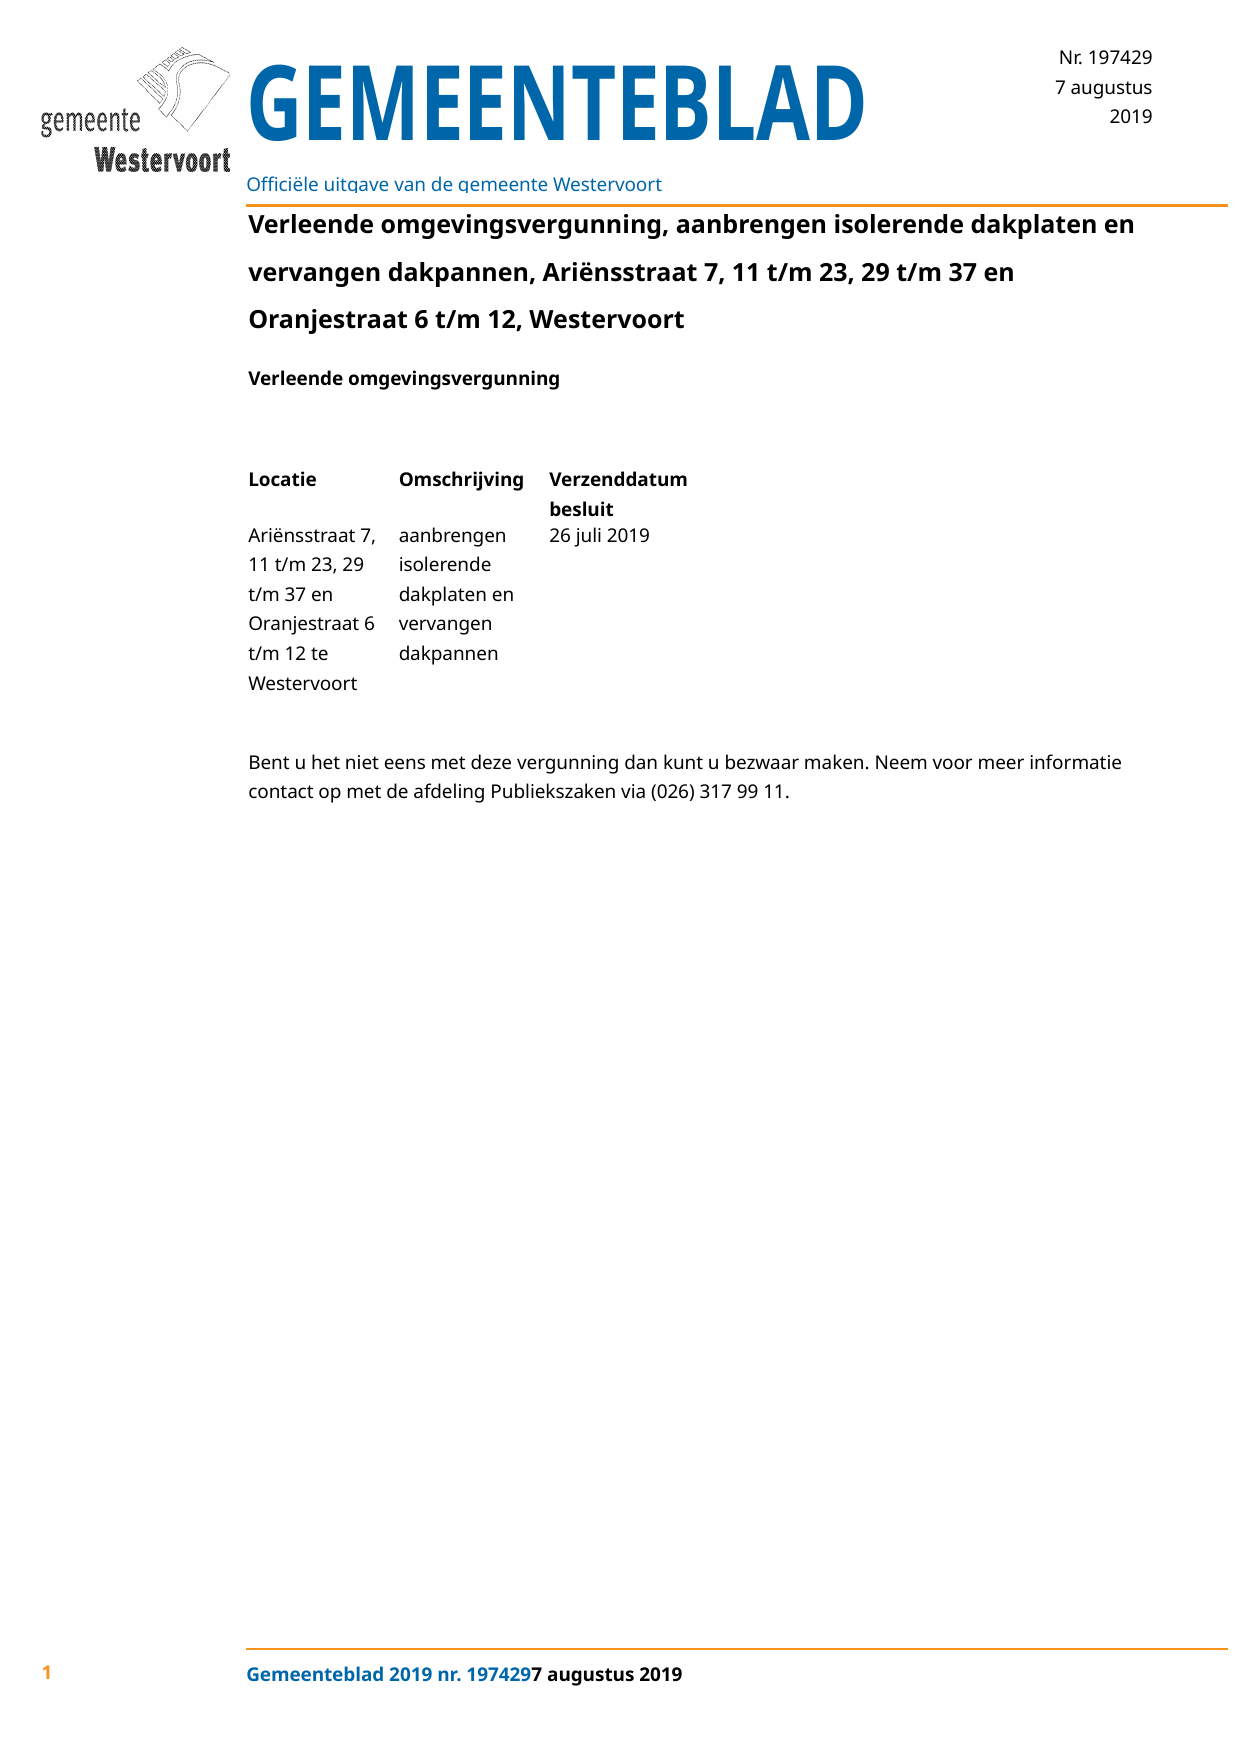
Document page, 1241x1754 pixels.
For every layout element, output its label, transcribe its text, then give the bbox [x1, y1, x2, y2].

table_cell 26 juli 2019 [549, 522, 700, 695]
text Verleende omgevingsvergunning, aanbrengen isolerende dakplaten en vervangen dakpannen, Ariënsstraat 7, 11 t/m 23, 29 t/m 37 en Oranjestraat 6 t/m 12, Westervoort [248, 207, 1152, 336]
table_cell Ariënsstraat 7, 11 t/m 23, 29 t/m 37 en Oranjestraat 6 t/m 12 te Westervoort [248, 522, 398, 695]
table_header Locatie [248, 466, 398, 522]
picture [41, 47, 231, 172]
text Bent u het niet eens met deze vergunning dan kunt u bezwaar maken. Neem voor meer informatie contact op met de afdeling Publiekszaken via (026) 317 99 11. [248, 749, 1152, 804]
table_header Omschrijving [399, 466, 549, 522]
table_cell aanbrengen isolerende dakplaten en vervangen dakpannen [399, 522, 549, 695]
text Verleende omgevingsvergunning [248, 366, 1152, 391]
table_header Verzenddatum besluit [549, 466, 700, 522]
